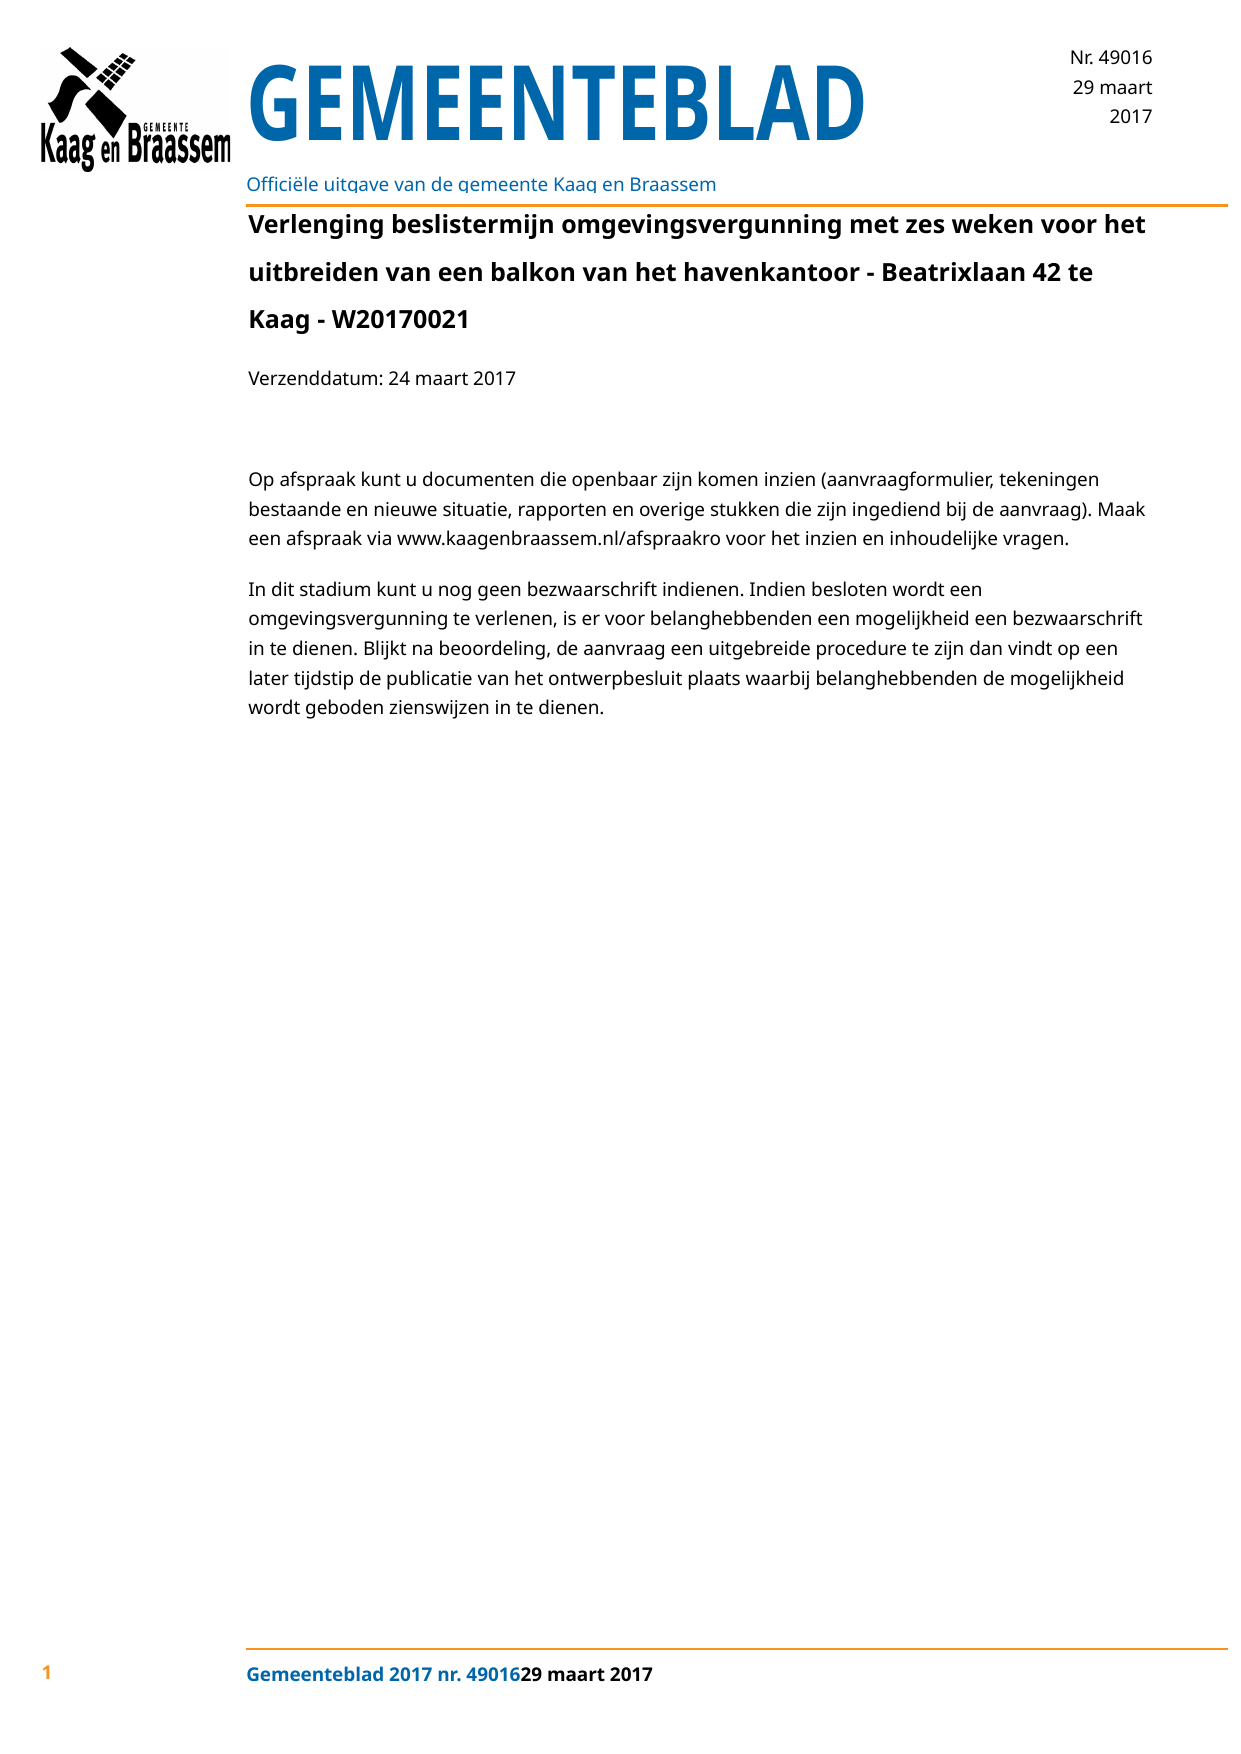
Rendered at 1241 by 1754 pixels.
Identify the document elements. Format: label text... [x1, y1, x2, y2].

text Verlenging beslistermijn omgevingsvergunning met zes weken voor het uitbreiden van een balkon van het havenkantoor - Beatrixlaan 42 te Kaag - W20170021 [248, 207, 1152, 336]
text Verzenddatum: 24 maart 2017 [248, 366, 1152, 391]
text In dit stadium kunt u nog geen bezwaarschrift indienen. Indien besloten wordt een omgevingsvergunning te verlenen, is er voor belanghebbenden een mogelijkheid een bezwaarschrift in te dienen. Blijkt na beoordeling, de aanvraag een uitgebreide procedure te zijn dan vindt op een later tijdstip de publicatie van het ontwerpbesluit plaats waarbij belanghebbenden de mogelijkheid wordt geboden zienswijzen in te dienen. [248, 576, 1152, 720]
text Op afspraak kunt u documenten die openbaar zijn komen inzien (aanvraagformulier, tekeningen bestaande en nieuwe situatie, rapporten en overige stukken die zijn ingediend bij de aanvraag). Maak een afspraak via www.kaagenbraassem.nl/afspraakro voor het inzien en inhoudelijke vragen. [248, 466, 1152, 551]
picture [41, 47, 231, 172]
